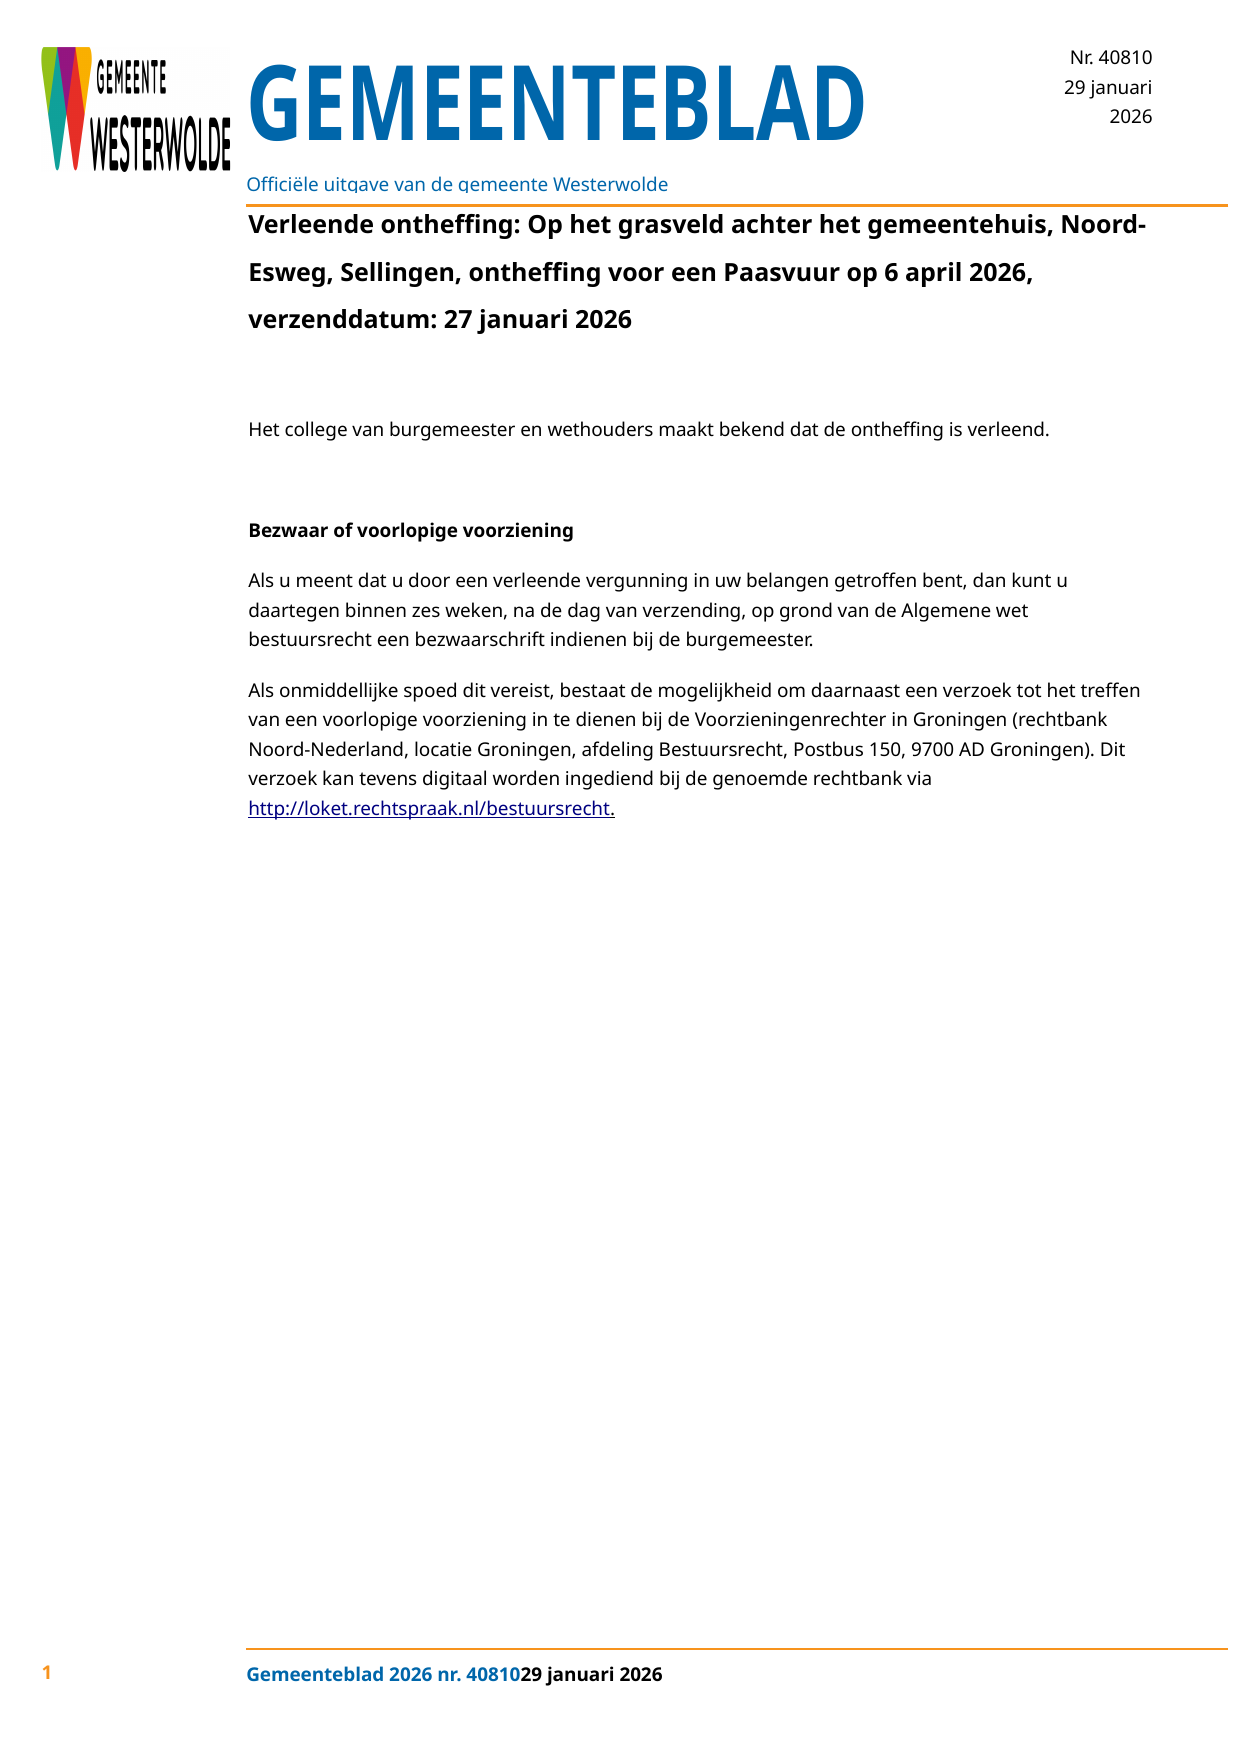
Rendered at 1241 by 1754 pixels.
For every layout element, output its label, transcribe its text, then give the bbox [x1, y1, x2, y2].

text Het college van burgemeester en wethouders maakt bekend dat de ontheffing is verleend. [248, 416, 1152, 442]
text Als onmiddellijke spoed dit vereist, bestaat de mogelijkheid om daarnaast een verzoek tot het treffen van een voorlopige voorziening in te dienen bij de Voorzieningenrechter in Groningen (rechtbank Noord-Nederland, locatie Groningen, afdeling Bestuursrecht, Postbus 150, 9700 AD Groningen). Dit verzoek kan tevens digitaal worden ingediend bij de genoemde rechtbank via http://loket.rechtspraak.nl/bestuursrecht. [248, 677, 1152, 821]
text Verleende ontheffing: Op het grasveld achter het gemeentehuis, Noord-Esweg, Sellingen, ontheffing voor een Paasvuur op 6 april 2026, verzenddatum: 27 januari 2026 [248, 207, 1152, 336]
text Bezwaar of voorlopige voorziening [248, 517, 1152, 542]
picture [41, 47, 231, 172]
text Als u meent dat u door een verleende vergunning in uw belangen getroffen bent, dan kunt u daartegen binnen zes weken, na de dag van verzending, op grond van de Algemene wet bestuursrecht een bezwaarschrift indienen bij de burgemeester. [248, 567, 1152, 652]
